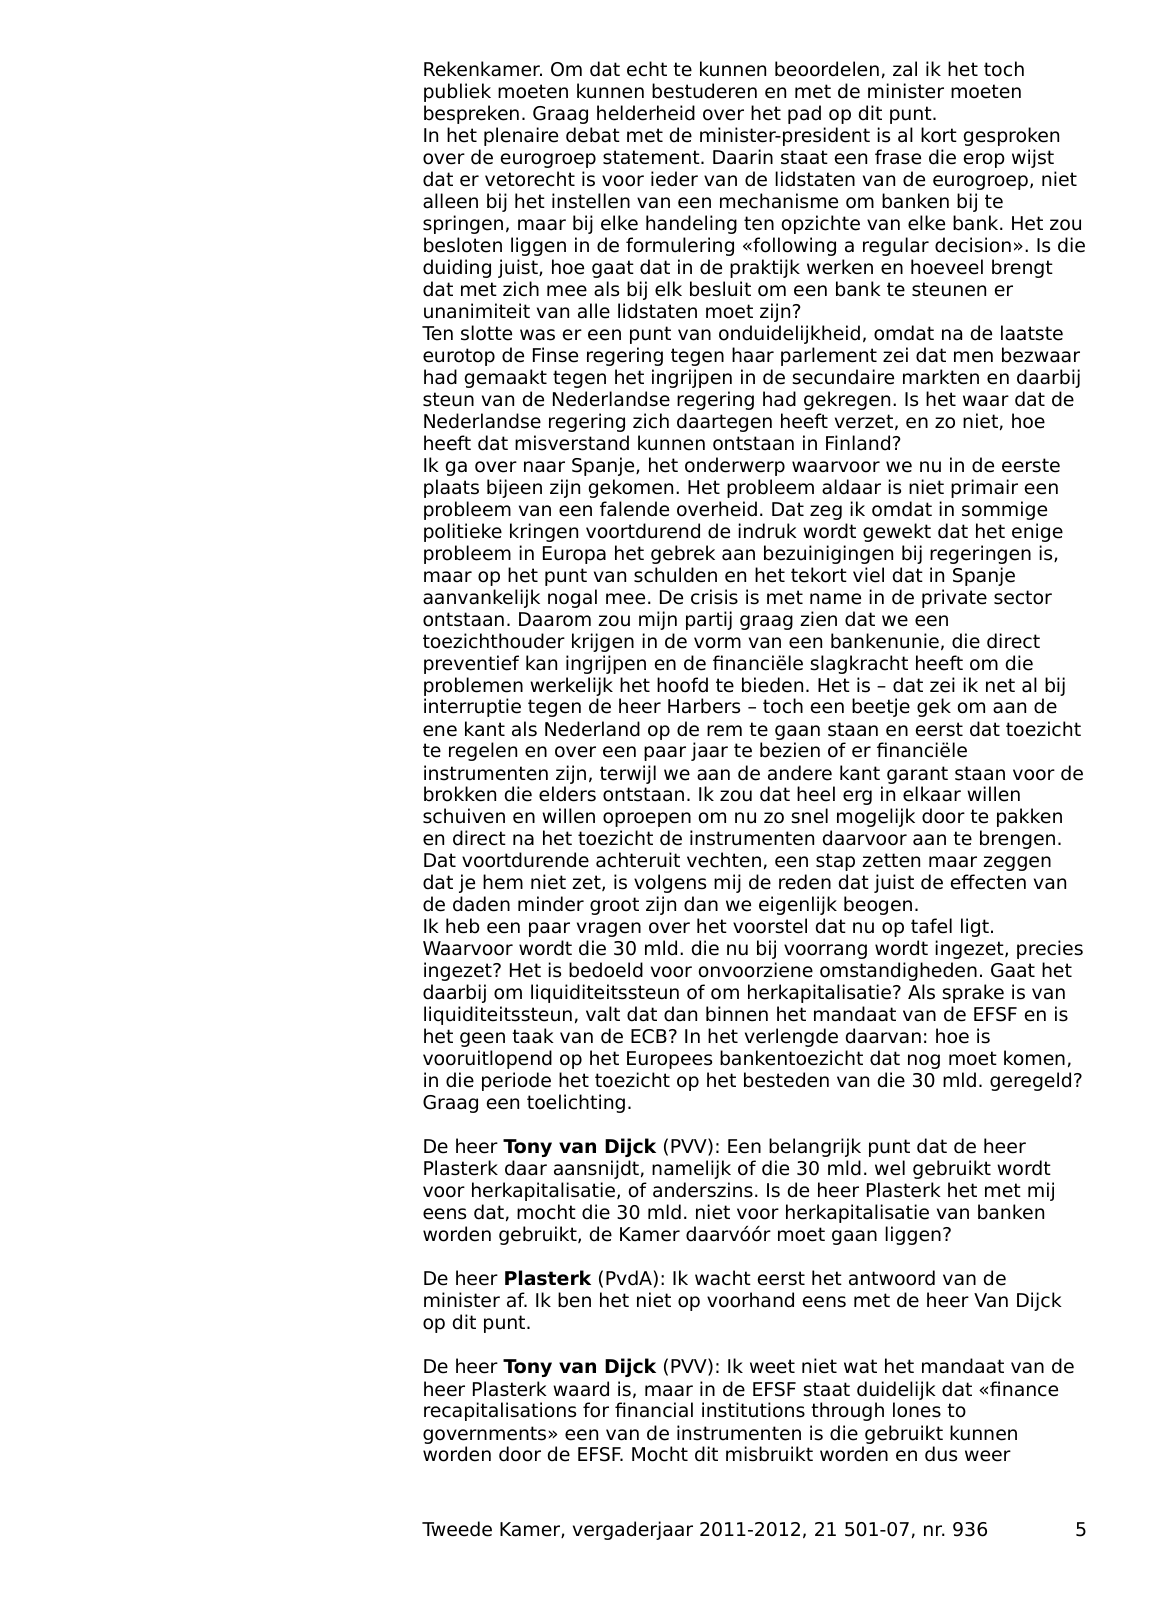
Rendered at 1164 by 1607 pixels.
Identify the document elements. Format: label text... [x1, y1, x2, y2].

text Rekenkamer. Om dat echt te kunnen beoordelen, zal ik het toch publiek moeten kunnen bestuderen en met de minister moeten bespreken. Graag helderheid over het pad op dit punt. [422, 59, 1087, 125]
text Ik ga over naar Spanje, het onderwerp waarvoor we nu in de eerste plaats bijeen zijn gekomen. Het probleem aldaar is niet primair een probleem van een falende overheid. Dat zeg ik omdat in sommige politieke kringen voortdurend de indruk wordt gewekt dat het enige probleem in Europa het gebrek aan bezuinigingen bij regeringen is, maar op het punt van schulden en het tekort viel dat in Spanje aanvankelijk nogal mee. De crisis is met name in de private sector ontstaan. Daarom zou mijn partij graag zien dat we een toezichthouder krijgen in de vorm van een bankenunie, die direct preventief kan ingrijpen en de financiële slagkracht heeft om die problemen werkelijk het hoofd te bieden. Het is – dat zei ik net al bij interruptie tegen de heer Harbers – toch een beetje gek om aan de ene kant als Nederland op de rem te gaan staan en eerst dat toezicht te regelen en over een paar jaar te bezien of er financiële instrumenten zijn, terwijl we aan de andere kant garant staan voor de brokken die elders ontstaan. Ik zou dat heel erg in elkaar willen schuiven en willen oproepen om nu zo snel mogelijk door te pakken en direct na het toezicht de instrumenten daarvoor aan te brengen. Dat voortdurende achteruit vechten, een stap zetten maar zeggen dat je hem niet zet, is volgens mij de reden dat juist de effecten van de daden minder groot zijn dan we eigenlijk beogen. [422, 455, 1087, 916]
text Ik heb een paar vragen over het voorstel dat nu op tafel ligt. Waarvoor wordt die 30 mld. die nu bij voorrang wordt ingezet, precies ingezet? Het is bedoeld voor onvoorziene omstandigheden. Gaat het daarbij om liquiditeitssteun of om herkapitalisatie? Als sprake is van liquiditeitssteun, valt dat dan binnen het mandaat van de EFSF en is het geen taak van de ECB? In het verlengde daarvan: hoe is vooruitlopend op het Europees bankentoezicht dat nog moet komen, in die periode het toezicht op het besteden van die 30 mld. geregeld? Graag een toelichting. [422, 916, 1087, 1114]
text De heer Tony van Dijck (PVV): Ik weet niet wat het mandaat van de heer Plasterk waard is, maar in de EFSF staat duidelijk dat «finance recapitalisations for financial institutions through lones to governments» een van de instrumenten is die gebruikt kunnen worden door de EFSF. Mocht dit misbruikt worden en dus weer [422, 1356, 1087, 1466]
text Ten slotte was er een punt van onduidelijkheid, omdat na de laatste eurotop de Finse regering tegen haar parlement zei dat men bezwaar had gemaakt tegen het ingrijpen in de secundaire markten en daarbij steun van de Nederlandse regering had gekregen. Is het waar dat de Nederlandse regering zich daartegen heeft verzet, en zo niet, hoe heeft dat misverstand kunnen ontstaan in Finland? [422, 323, 1087, 455]
text In het plenaire debat met de minister-president is al kort gesproken over de eurogroep statement. Daarin staat een frase die erop wijst dat er vetorecht is voor ieder van de lidstaten van de eurogroep, niet alleen bij het instellen van een mechanisme om banken bij te springen, maar bij elke handeling ten opzichte van elke bank. Het zou besloten liggen in de formulering «following a regular decision». Is die duiding juist, hoe gaat dat in de praktijk werken en hoeveel brengt dat met zich mee als bij elk besluit om een bank te steunen er unanimiteit van alle lidstaten moet zijn? [422, 125, 1087, 323]
text De heer Tony van Dijck (PVV): Een belangrijk punt dat de heer Plasterk daar aansnijdt, namelijk of die 30 mld. wel gebruikt wordt voor herkapitalisatie, of anderszins. Is de heer Plasterk het met mij eens dat, mocht die 30 mld. niet voor herkapitalisatie van banken worden gebruikt, de Kamer daarvóór moet gaan liggen? [422, 1136, 1087, 1246]
text De heer Plasterk (PvdA): Ik wacht eerst het antwoord van de minister af. Ik ben het niet op voorhand eens met de heer Van Dijck op dit punt. [422, 1268, 1087, 1334]
